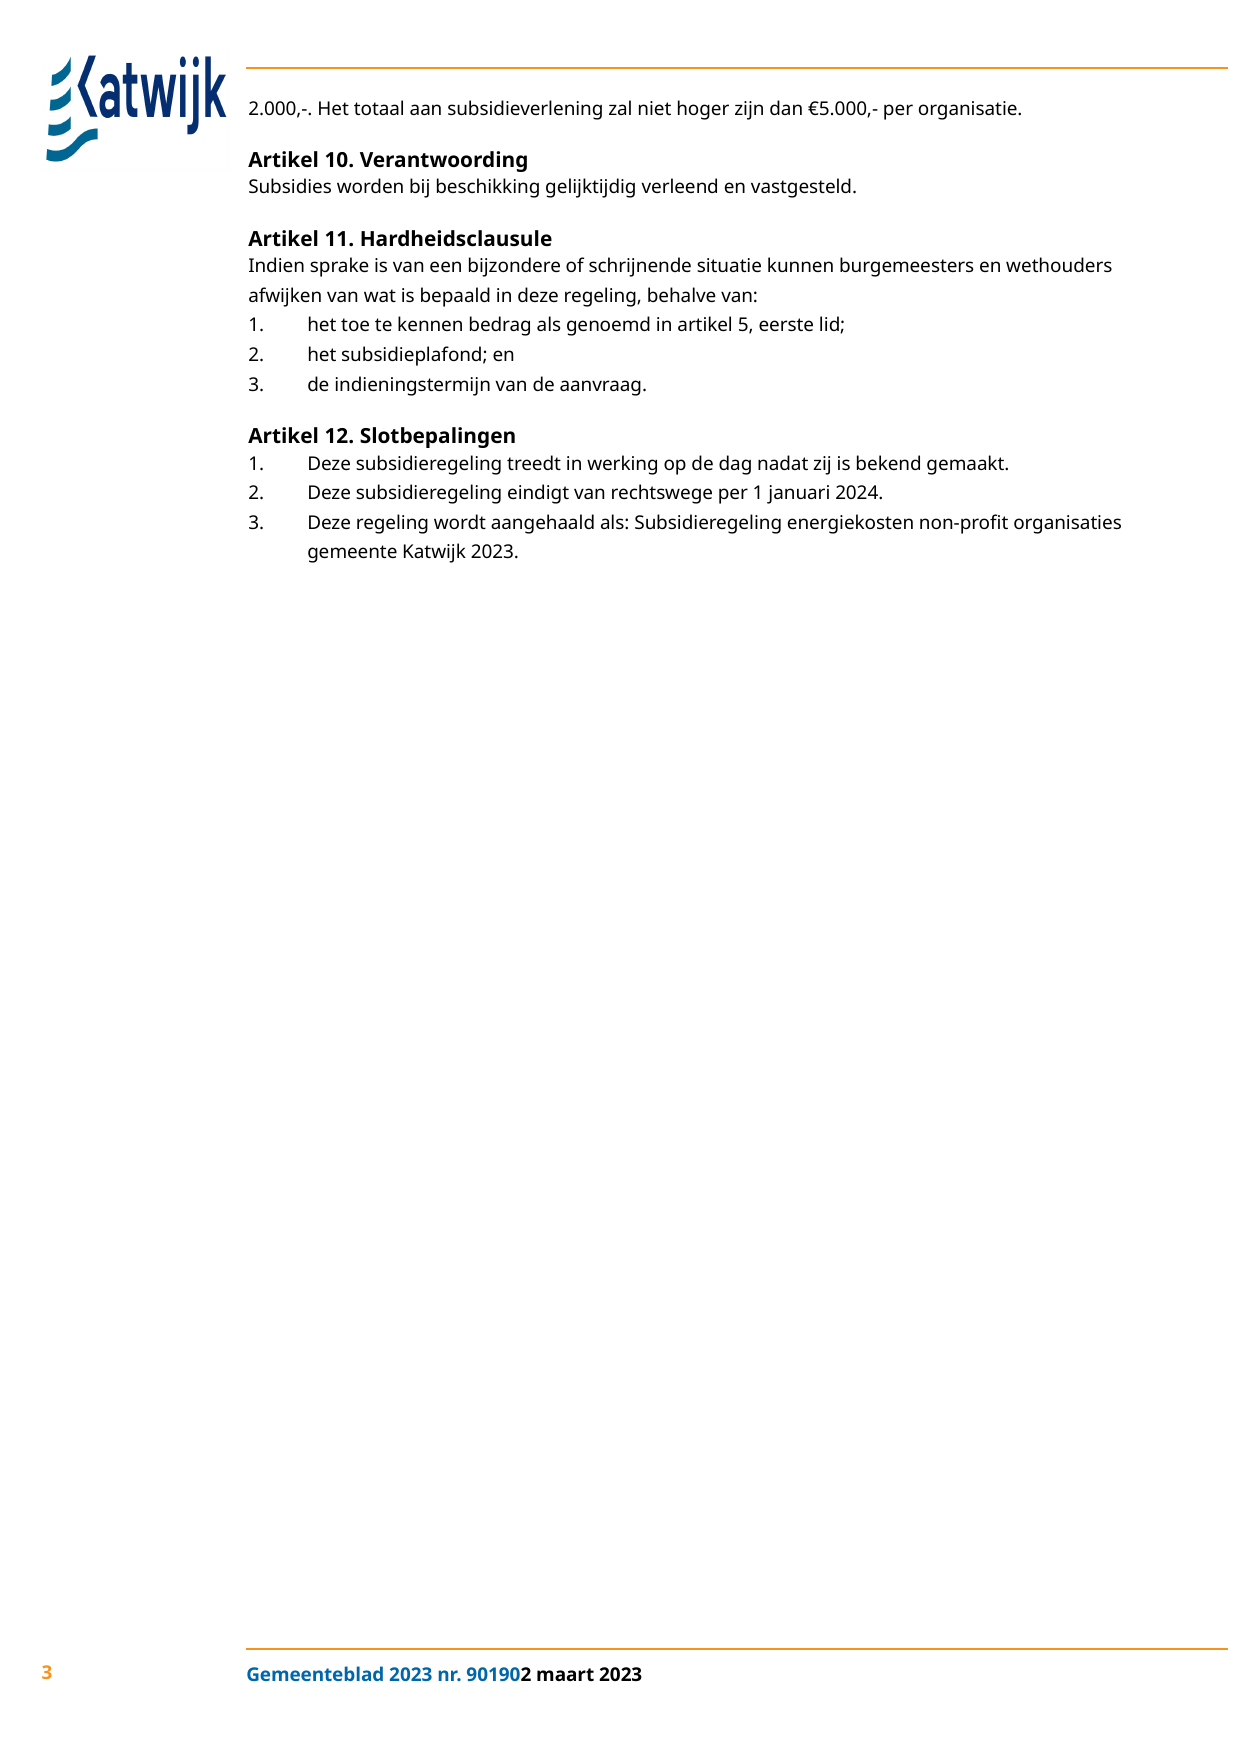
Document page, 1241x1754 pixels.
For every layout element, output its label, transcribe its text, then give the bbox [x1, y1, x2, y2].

text Artikel 10. Verantwoording [248, 145, 1152, 174]
list het toe te kennen bedrag als genoemd in artikel 5, eerste lid; [248, 312, 1152, 337]
text 2.000,-. Het totaal aan subsidieverlening zal niet hoger zijn dan €5.000,- per organisatie. [248, 95, 1152, 121]
list Deze subsidieregeling treedt in werking op de dag nadat zij is bekend gemaakt. [248, 450, 1152, 475]
list Deze subsidieregeling eindigt van rechtswege per 1 januari 2024. [248, 479, 1152, 505]
list Deze regeling wordt aangehaald als: Subsidieregeling energiekosten non-profit organisaties gemeente Katwijk 2023. [248, 509, 1152, 564]
text Indien sprake is van een bijzondere of schrijnende situatie kunnen burgemeesters en wethouders afwijken van wat is bepaald in deze regeling, behalve van: [248, 252, 1152, 308]
text Artikel 11. Hardheidsclausule [248, 224, 1152, 252]
list het subsidieplafond; en [248, 341, 1152, 367]
text Artikel 12. Slotbepalingen [248, 421, 1152, 450]
picture [41, 47, 231, 172]
text Subsidies worden bij beschikking gelijktijdig verleend en vastgesteld. [248, 174, 1152, 199]
list de indieningstermijn van de aanvraag. [248, 371, 1152, 397]
